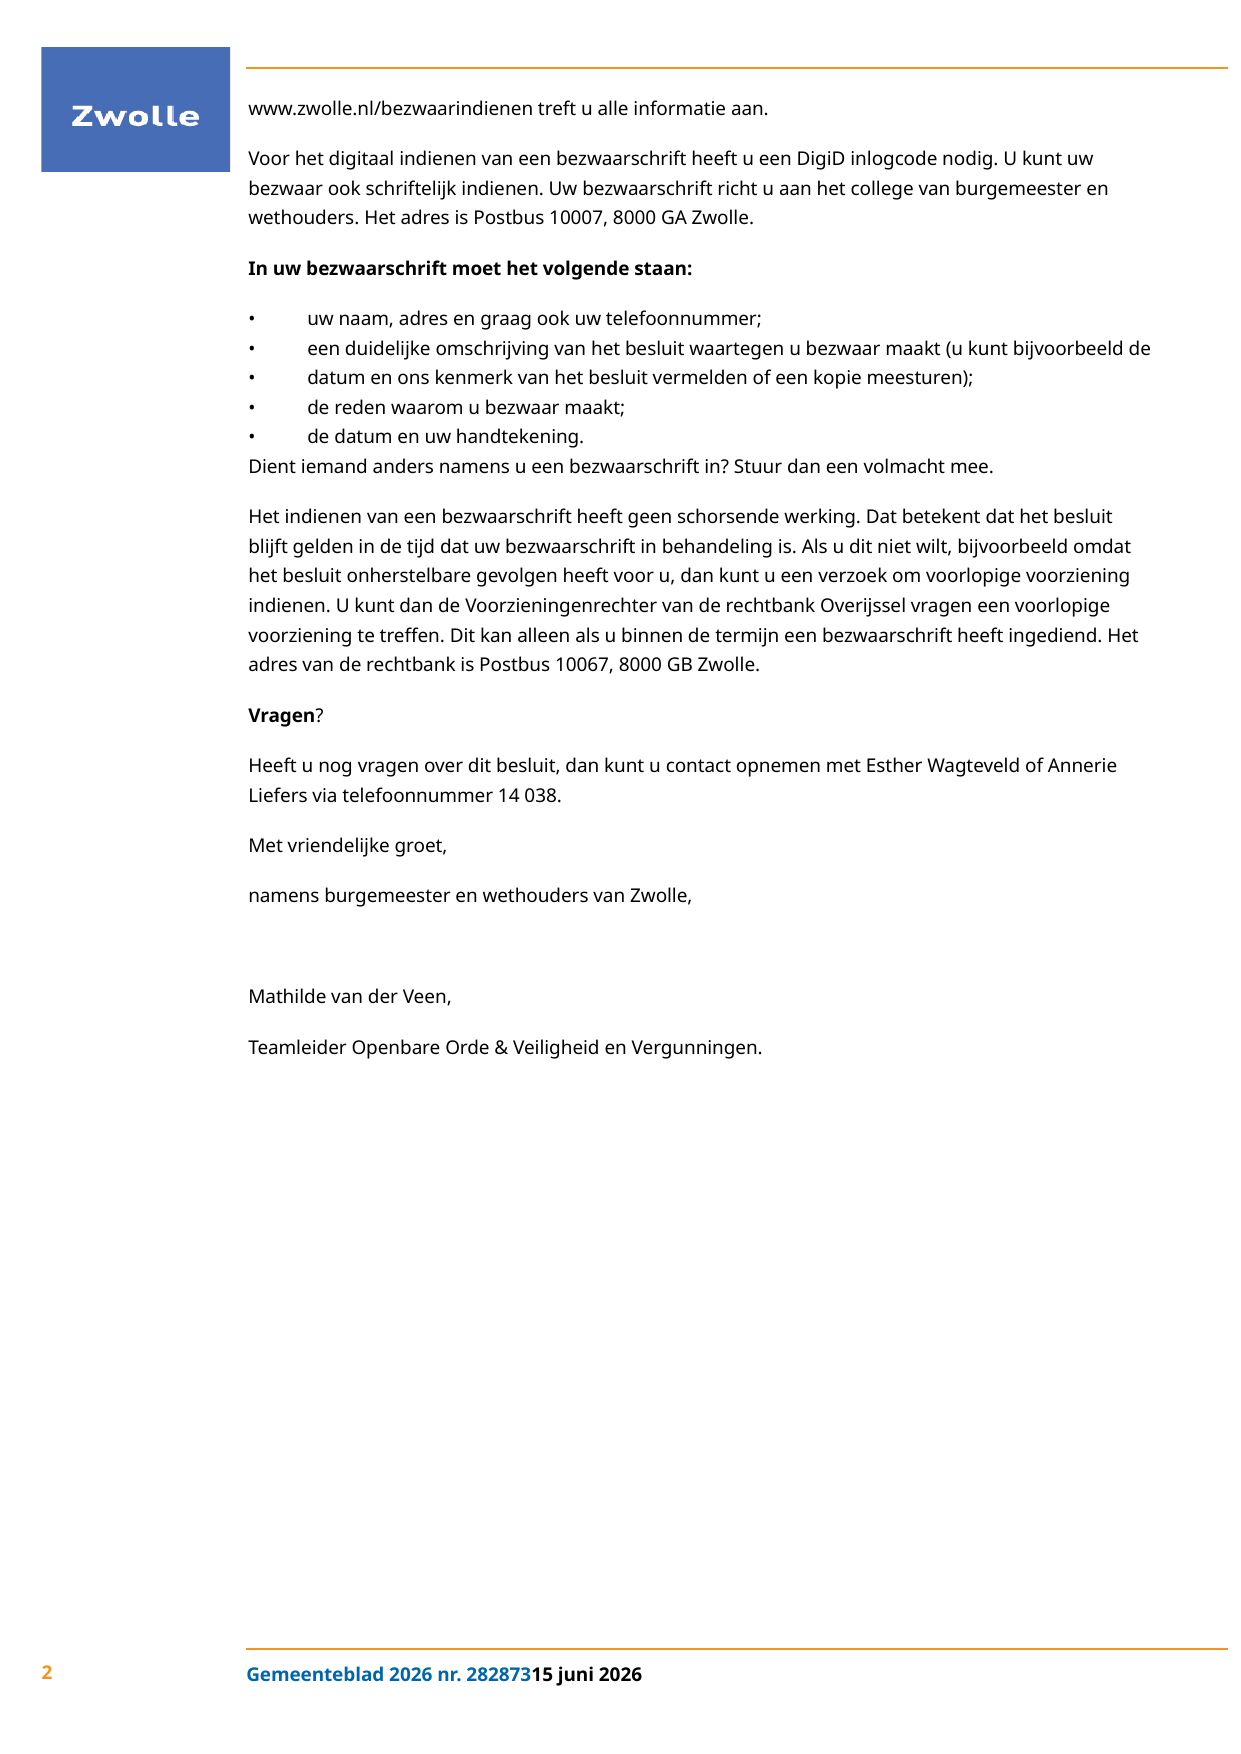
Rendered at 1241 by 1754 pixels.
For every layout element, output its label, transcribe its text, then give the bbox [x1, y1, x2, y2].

list een duidelijke omschrijving van het besluit waartegen u bezwaar maakt (u kunt bijvoorbeeld de [248, 335, 1152, 361]
text namens burgemeester en wethouders van Zwolle, [248, 883, 1152, 908]
list datum en ons kenmerk van het besluit vermelden of een kopie meesturen); [248, 364, 1152, 390]
text Mathilde van der Veen, [248, 983, 1152, 1009]
text Vragen? [248, 702, 1152, 728]
list uw naam, adres en graag ook uw telefoonnummer; [248, 305, 1152, 331]
text Dient iemand anders namens u een bezwaarschrift in? Stuur dan een volmacht mee. [248, 453, 1152, 479]
text Teamleider Openbare Orde & Veiligheid en Vergunningen. [248, 1034, 1152, 1060]
text In uw bezwaarschrift moet het volgende staan: [248, 255, 1152, 281]
text Met vriendelijke groet, [248, 832, 1152, 858]
list de reden waarom u bezwaar maakt; [248, 394, 1152, 420]
text Het indienen van een bezwaarschrift heeft geen schorsende werking. Dat betekent dat het besluit blijft gelden in de tijd dat uw bezwaarschrift in behandeling is. Als u dit niet wilt, bijvoorbeeld omdat het besluit onherstelbare gevolgen heeft voor u, dan kunt u een verzoek om voorlopige voorziening indienen. U kunt dan de Voorzieningenrechter van de rechtbank Overijssel vragen een voorlopige voorziening te treffen. Dit kan alleen als u binnen de termijn een bezwaarschrift heeft ingediend. Het adres van de rechtbank is Postbus 10067, 8000 GB Zwolle. [248, 503, 1152, 677]
text www.zwolle.nl/bezwaarindienen treft u alle informatie aan. [248, 95, 1152, 121]
text Heeft u nog vragen over dit besluit, dan kunt u contact opnemen met Esther Wagteveld of Annerie Liefers via telefoonnummer 14 038. [248, 752, 1152, 808]
picture [41, 47, 231, 172]
text Voor het digitaal indienen van een bezwaarschrift heeft u een DigiD inlogcode nodig. U kunt uw bezwaar ook schriftelijk indienen. Uw bezwaarschrift richt u aan het college van burgemeester en wethouders. Het adres is Postbus 10007, 8000 GA Zwolle. [248, 145, 1152, 230]
list de datum en uw handtekening. [248, 423, 1152, 449]
